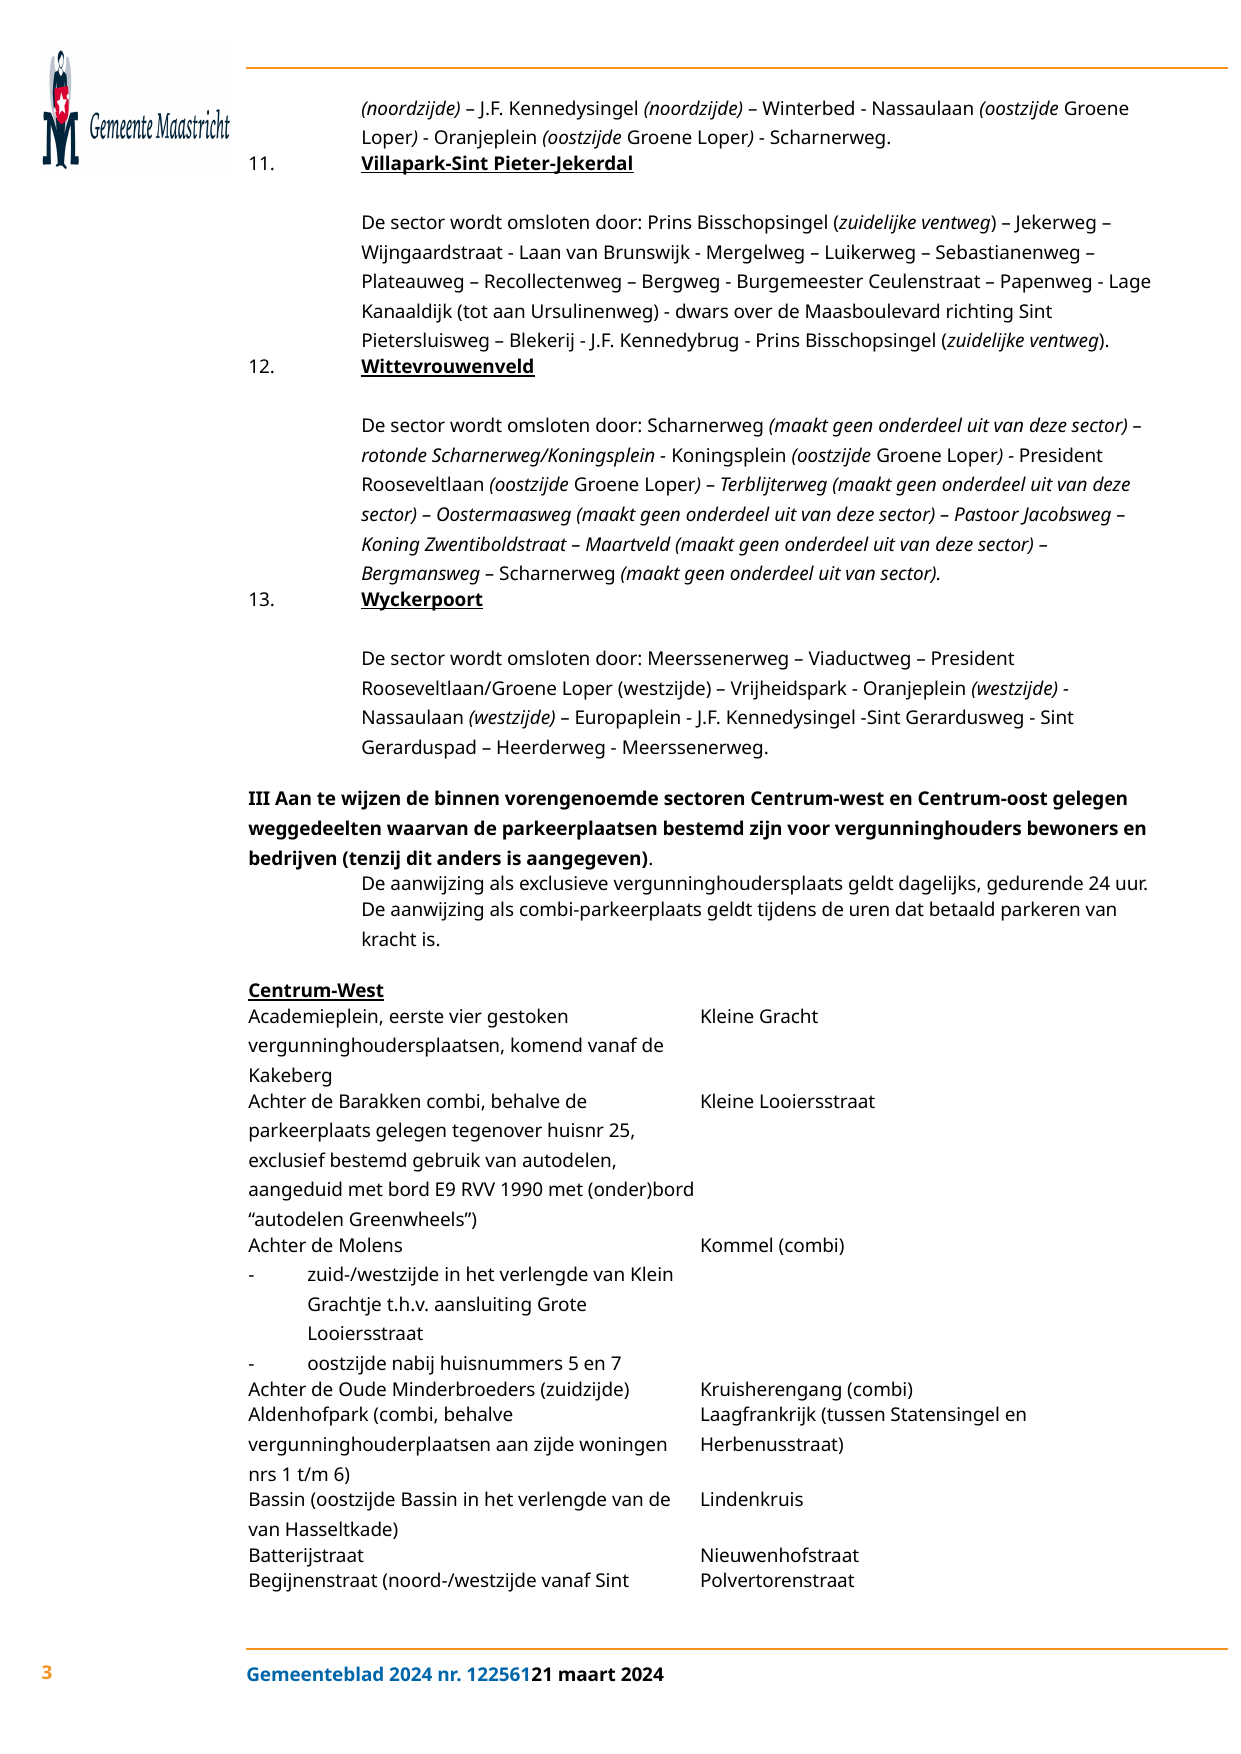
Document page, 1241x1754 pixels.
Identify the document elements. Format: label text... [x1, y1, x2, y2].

table_cell [248, 870, 361, 896]
table_cell Villapark-Sint Pieter-Jekerdal De sector wordt omsloten door: Prins Bisschopsingel (zuidelijke ventweg) – Jekerweg – Wijngaardstraat - Laan van Brunswijk - Mergelweg – Luikerweg – Sebastianenweg –Plateauweg – Recollectenweg – Bergweg - Burgemeester Ceulenstraat – Papenweg - Lage Kanaaldijk (tot aan Ursulinenweg) - dwars over de Maasboulevard richting Sint Pietersluisweg – Blekerij - J.F. Kennedybrug - Prins Bisschopsingel (zuidelijke ventweg). [361, 150, 1152, 353]
table_cell Achter de Barakken combi, behalve de parkeerplaats gelegen tegenover huisnr 25, exclusief bestemd gebruik van autodelen, aangeduid met bord E9 RVV 1990 met (onder)bord “autodelen Greenwheels”) [248, 1088, 700, 1232]
table_cell III Aan te wijzen de binnen vorengenoemde sectoren Centrum-west en Centrum-oost gelegen weggedeelten waarvan de parkeerplaatsen bestemd zijn voor vergunninghouders bewoners en bedrijven (tenzij dit anders is aangegeven). [248, 786, 1152, 870]
table_cell Kruisherengang (combi) [700, 1376, 1152, 1402]
table_cell Achter de Molens zuid-/westzijde in het verlengde van Klein Grachtje t.h.v. aansluiting Grote Looiersstraat oostzijde nabij huisnummers 5 en 7 [248, 1232, 700, 1376]
table_cell Centrum-West [248, 977, 1152, 1003]
table_cell 13. [248, 586, 361, 760]
table_cell 12. [248, 353, 361, 586]
table_cell Polvertorenstraat [700, 1568, 1152, 1593]
table_cell [248, 896, 361, 951]
table_cell Nieuwenhofstraat [700, 1542, 1152, 1568]
table_cell Batterijstraat [248, 1542, 700, 1568]
table_cell Wyckerpoort De sector wordt omsloten door: Meerssenerweg – Viaductweg – President Rooseveltlaan/Groene Loper (westzijde) – Vrijheidspark - Oranjeplein (westzijde) - Nassaulaan (westzijde) – Europaplein - J.F. Kennedysingel -Sint Gerardusweg - Sint Gerarduspad – Heerderweg - Meerssenerweg. [361, 586, 1152, 760]
table_cell Kleine Gracht [700, 1003, 1152, 1088]
table_cell Achter de Oude Minderbroeders (zuidzijde) [248, 1376, 700, 1402]
table_cell De aanwijzing als exclusieve vergunninghoudersplaats geldt dagelijks, gedurende 24 uur. [361, 870, 1152, 896]
table_cell [248, 95, 361, 150]
picture [41, 47, 231, 172]
table_cell Kommel (combi) [700, 1232, 1152, 1376]
table_cell Laagfrankrijk (tussen Statensingel en Herbenusstraat) [700, 1402, 1152, 1487]
table_cell Aldenhofpark (combi, behalve vergunninghouderplaatsen aan zijde woningen nrs 1 t/m 6) [248, 1402, 700, 1487]
table_cell Academieplein, eerste vier gestoken vergunninghoudersplaatsen, komend vanaf de Kakeberg [248, 1003, 700, 1088]
table_cell Lindenkruis [700, 1487, 1152, 1542]
table_cell Bassin (oostzijde Bassin in het verlengde van de van Hasseltkade) [248, 1487, 700, 1542]
table_cell De aanwijzing als combi-parkeerplaats geldt tijdens de uren dat betaald parkeren van kracht is. [361, 896, 1152, 951]
table_cell 11. [248, 150, 361, 353]
table_cell [248, 760, 1152, 786]
table_cell [248, 951, 1152, 977]
table_cell Wittevrouwenveld De sector wordt omsloten door: Scharnerweg (maakt geen onderdeel uit van deze sector) – rotonde Scharnerweg/Koningsplein - Koningsplein (oostzijde Groene Loper) - President Rooseveltlaan (oostzijde Groene Loper) – Terblijterweg (maakt geen onderdeel uit van deze sector) – Oostermaasweg (maakt geen onderdeel uit van deze sector) – Pastoor Jacobsweg – Koning Zwentiboldstraat – Maartveld (maakt geen onderdeel uit van deze sector) – Bergmansweg – Scharnerweg (maakt geen onderdeel uit van sector). [361, 353, 1152, 586]
table_cell (noordzijde) – J.F. Kennedysingel (noordzijde) – Winterbed - Nassaulaan (oostzijde Groene Loper) - Oranjeplein (oostzijde Groene Loper) - Scharnerweg. [361, 95, 1152, 150]
table_cell Begijnenstraat (noord-/westzijde vanaf Sint [248, 1568, 700, 1593]
table_cell Kleine Looiersstraat [700, 1088, 1152, 1232]
